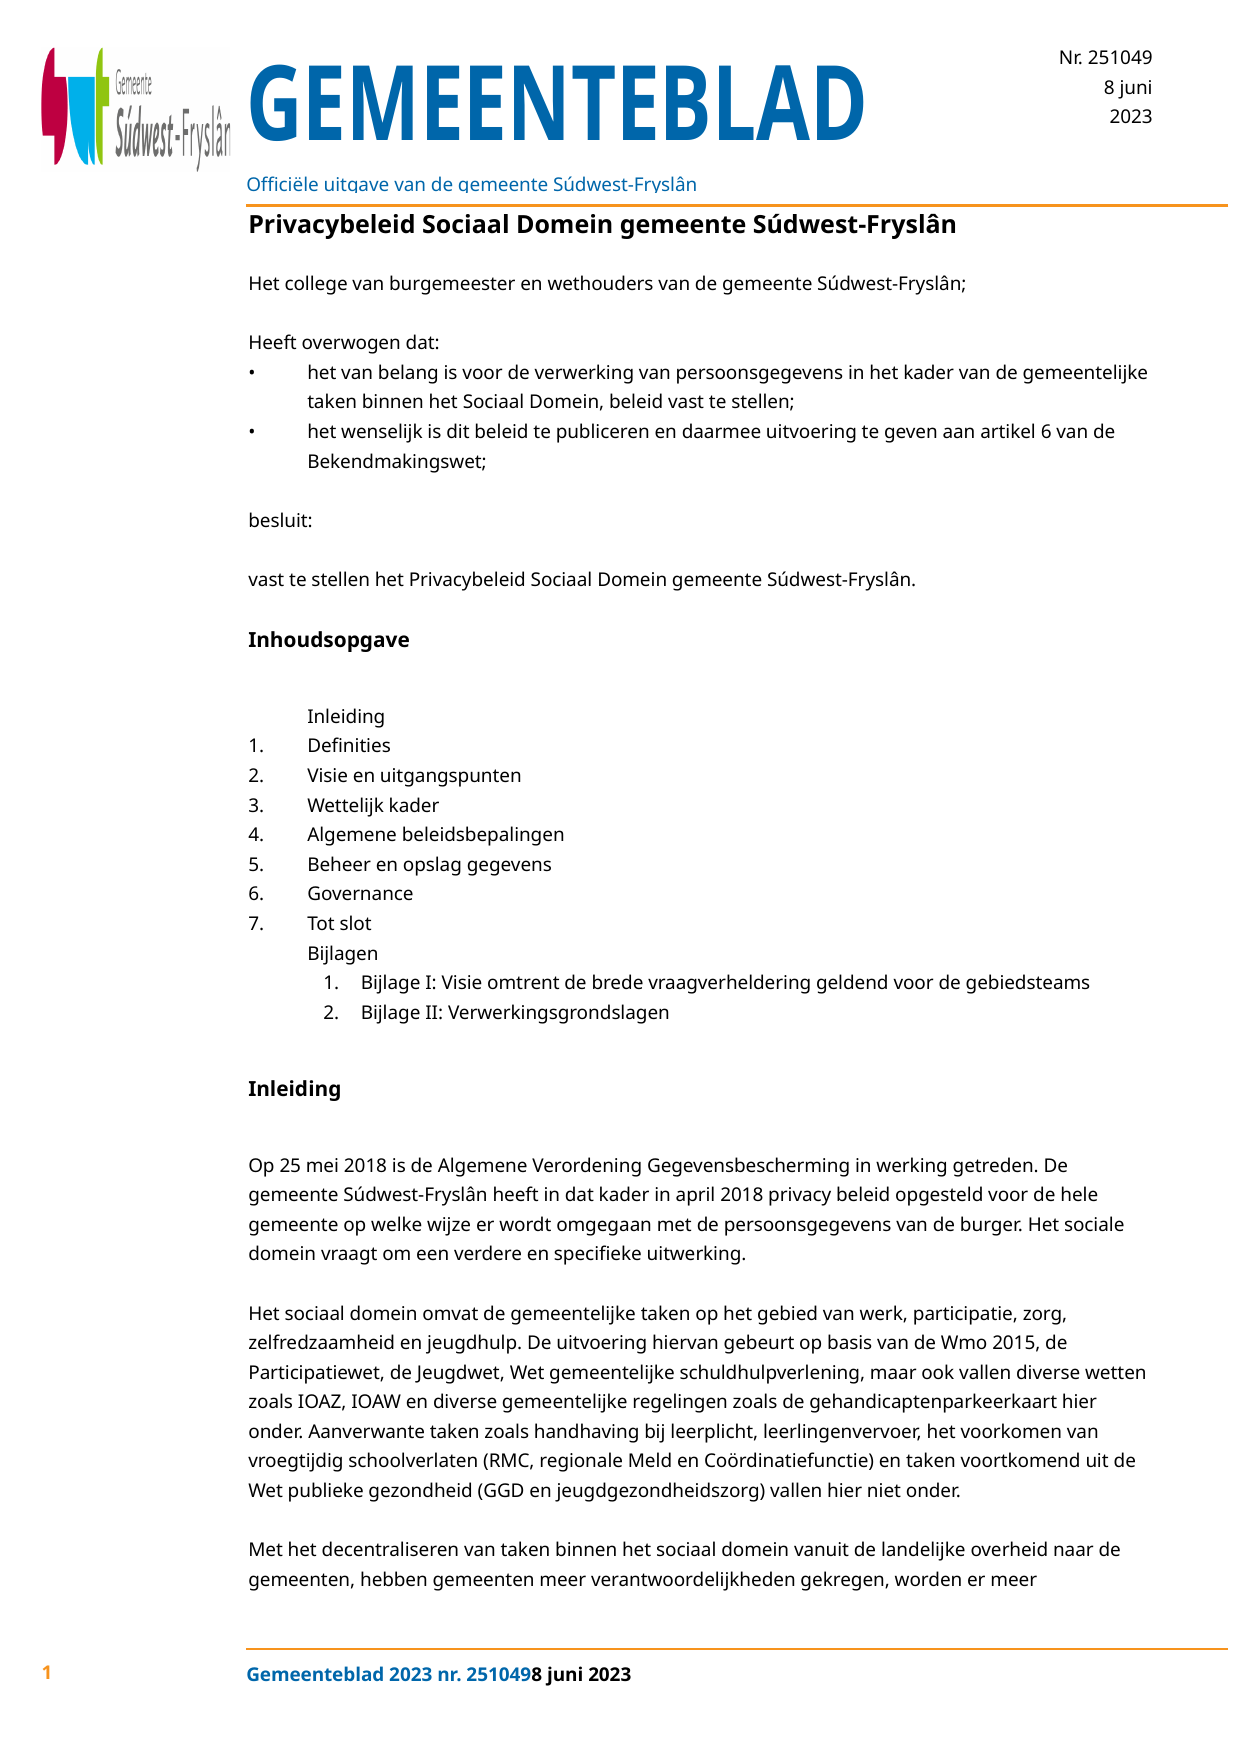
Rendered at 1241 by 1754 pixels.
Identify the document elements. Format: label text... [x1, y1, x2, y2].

text Het sociaal domein omvat de gemeentelijke taken op het gebied van werk, participatie, zorg, zelfredzaamheid en jeugdhulp. De uitvoering hiervan gebeurt op basis van de Wmo 2015, de Participatiewet, de Jeugdwet, Wet gemeentelijke schuldhulpverlening, maar ook vallen diverse wetten zoals IOAZ, IOAW en diverse gemeentelijke regelingen zoals de gehandicaptenparkeerkaart hier onder. Aanverwante taken zoals handhaving bij leerplicht, leerlingenvervoer, het voorkomen van vroegtijdig schoolverlaten (RMC, regionale Meld en Coördinatiefunctie) en taken voortkomend uit de Wet publieke gezondheid (GGD en jeugdgezondheidszorg) vallen hier niet onder. [248, 1300, 1152, 1503]
text Inhoudsopgave [248, 625, 1152, 654]
text vast te stellen het Privacybeleid Sociaal Domein gemeente Súdwest-Fryslân. [248, 566, 1152, 592]
text Privacybeleid Sociaal Domein gemeente Súdwest-Fryslân [248, 207, 1152, 241]
list Wettelijk kader [248, 792, 1152, 817]
text Het college van burgemeester en wethouders van de gemeente Súdwest-Fryslân; [248, 270, 1152, 296]
text Inleiding [248, 1074, 1152, 1102]
list Inleiding [248, 703, 1152, 729]
picture [41, 47, 231, 172]
list het wenselijk is dit beleid te publiceren en daarmee uitvoering te geven aan artikel 6 van de Bekendmakingswet; [248, 418, 1152, 473]
text Op 25 mei 2018 is de Algemene Verordening Gegevensbescherming in werking getreden. De gemeente Súdwest-Fryslân heeft in dat kader in april 2018 privacy beleid opgesteld voor de hele gemeente op welke wijze er wordt omgegaan met de persoonsgegevens van de burger. Het sociale domein vraagt om een verdere en specifieke uitwerking. [248, 1152, 1152, 1266]
list Definities [248, 733, 1152, 758]
list Bijlagen [248, 940, 1152, 965]
list Tot slot [248, 910, 1152, 936]
list Algemene beleidsbepalingen [248, 821, 1152, 847]
list Bijlage I: Visie omtrent de brede vraagverheldering geldend voor de gebiedsteams [323, 969, 1152, 995]
list Governance [248, 881, 1152, 906]
text besluit: [248, 507, 1152, 533]
list Bijlage II: Verwerkingsgrondslagen [323, 999, 1152, 1024]
list Visie en uitgangspunten [248, 762, 1152, 788]
list het van belang is voor de verwerking van persoonsgegevens in het kader van de gemeentelijke taken binnen het Sociaal Domein, beleid vast te stellen; [248, 359, 1152, 414]
list Beheer en opslag gegevens [248, 851, 1152, 877]
text Met het decentraliseren van taken binnen het sociaal domein vanuit de landelijke overheid naar de gemeenten, hebben gemeenten meer verantwoordelijkheden gekregen, worden er meer [248, 1536, 1152, 1592]
text Heeft overwogen dat: [248, 329, 1152, 355]
